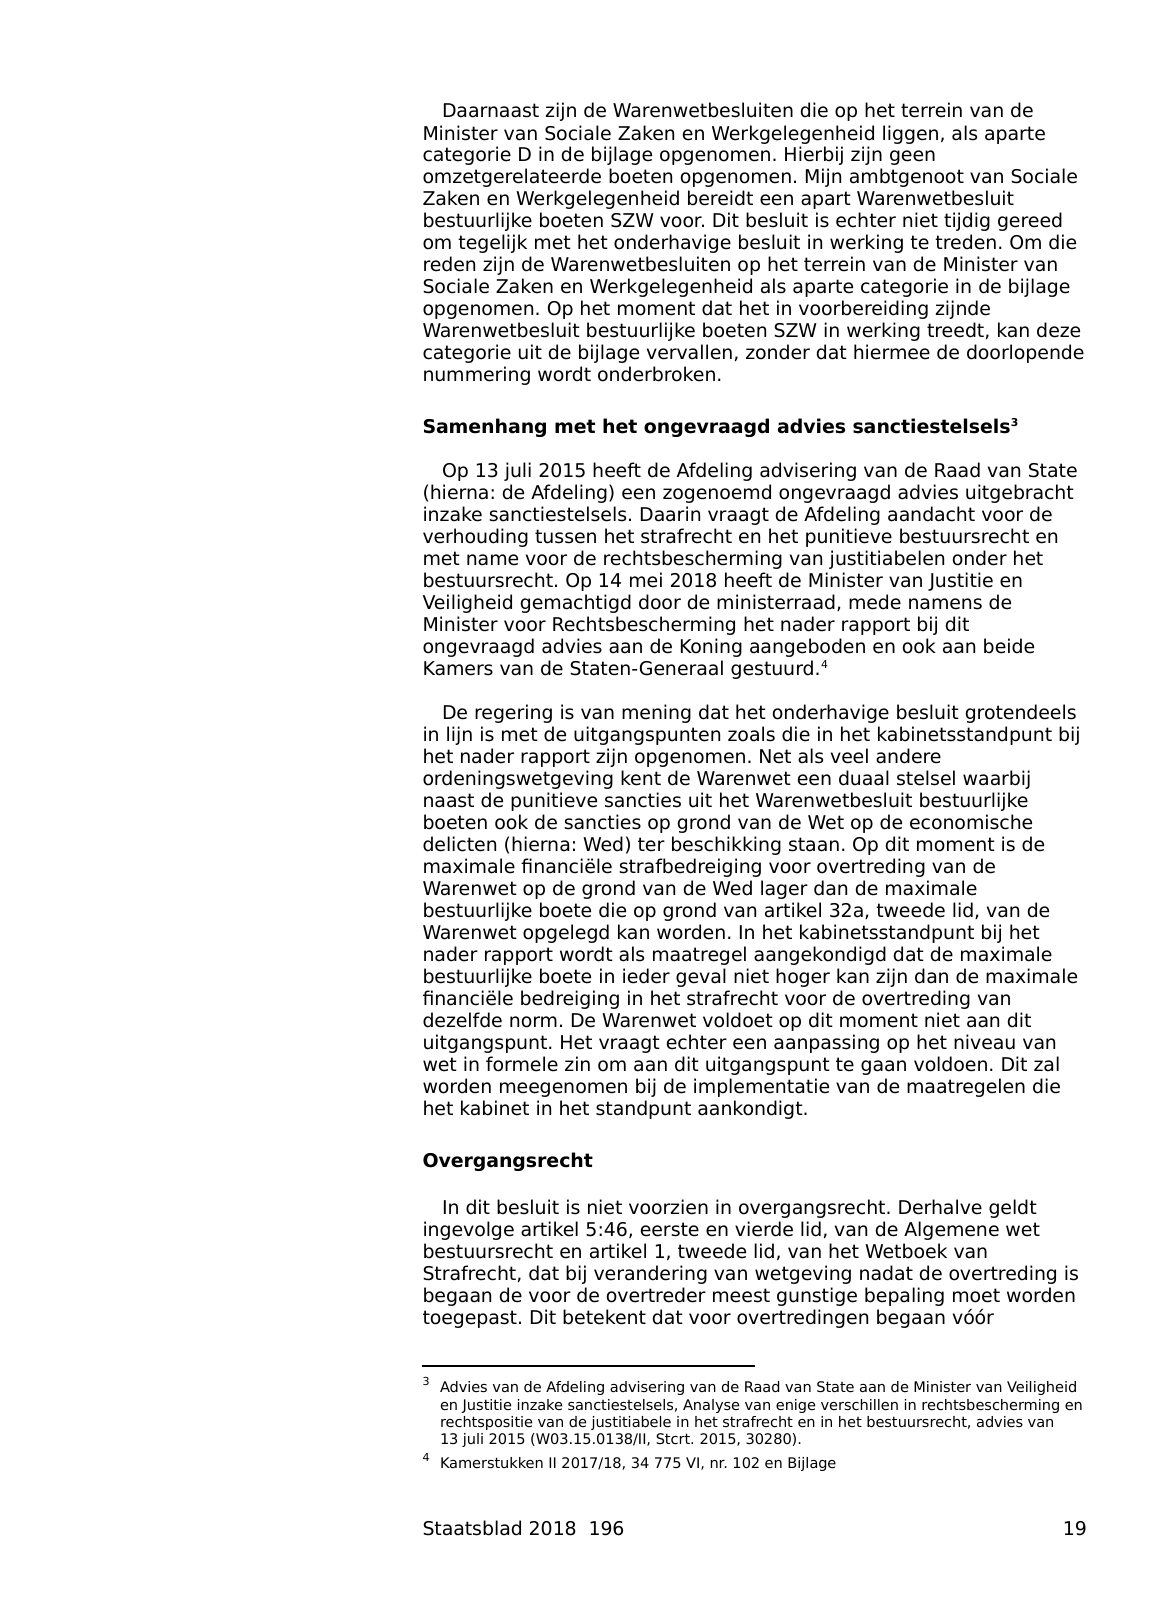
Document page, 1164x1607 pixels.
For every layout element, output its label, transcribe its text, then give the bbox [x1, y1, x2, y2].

subtitle Samenhang met het ongevraagd advies sanctiestelsels [422, 416, 1087, 438]
text Op 13 juli 2015 heeft de Afdeling advisering van de Raad van State (hierna: de Afdeling) een zogenoemd ongevraagd advies uitgebracht inzake sanctiestelsels. Daarin vraagt de Afdeling aandacht voor de verhouding tussen het strafrecht en het punitieve bestuursrecht en met name voor de rechtsbescherming van justitiabelen onder het bestuursrecht. Op 14 mei 2018 heeft de Minister van Justitie en Veiligheid gemachtigd door de ministerraad, mede namens de Minister voor Rechtsbescherming het nader rapport bij dit ongevraagd advies aan de Koning aangeboden en ook aan beide Kamers van de Staten-Generaal gestuurd. [422, 460, 1087, 680]
text Daarnaast zijn de Warenwetbesluiten die op het terrein van de Minister van Sociale Zaken en Werkgelegenheid liggen, als aparte categorie D in de bijlage opgenomen. Hierbij zijn geen omzetgerelateerde boeten opgenomen. Mijn ambtgenoot van Sociale Zaken en Werkgelegenheid bereidt een apart Warenwetbesluit bestuurlijke boeten SZW voor. Dit besluit is echter niet tijdig gereed om tegelijk met het onderhavige besluit in werking te treden. Om die reden zijn de Warenwetbesluiten op het terrein van de Minister van Sociale Zaken en Werkgelegenheid als aparte categorie in de bijlage opgenomen. Op het moment dat het in voorbereiding zijnde Warenwetbesluit bestuurlijke boeten SZW in werking treedt, kan deze categorie uit de bijlage vervallen, zonder dat hiermee de doorlopende nummering wordt onderbroken. [422, 100, 1087, 386]
text Advies van de Afdeling advisering van de Raad van State aan de Minister van Veiligheid en Justitie inzake sanctiestelsels, Analyse van enige verschillen in rechtsbescherming en rechtspositie van de justitiabele in het strafrecht en in het bestuursrecht, advies van 13 juli 2015 (W03.15.0138/II, Stcrt. 2015, 30280). [422, 1375, 1087, 1448]
text De regering is van mening dat het onderhavige besluit grotendeels in lijn is met de uitgangspunten zoals die in het kabinetsstandpunt bij het nader rapport zijn opgenomen. Net als veel andere ordeningswetgeving kent de Warenwet een duaal stelsel waarbij naast de punitieve sancties uit het Warenwetbesluit bestuurlijke boeten ook de sancties op grond van de Wet op de economische delicten (hierna: Wed) ter beschikking staan. Op dit moment is de maximale financiële strafbedreiging voor overtreding van de Warenwet op de grond van de Wed lager dan de maximale bestuurlijke boete die op grond van artikel 32a, tweede lid, van de Warenwet opgelegd kan worden. In het kabinetsstandpunt bij het nader rapport wordt als maatregel aangekondigd dat de maximale bestuurlijke boete in ieder geval niet hoger kan zijn dan de maximale financiële bedreiging in het strafrecht voor de overtreding van dezelfde norm. De Warenwet voldoet op dit moment niet aan dit uitgangspunt. Het vraagt echter een aanpassing op het niveau van wet in formele zin om aan dit uitgangspunt te gaan voldoen. Dit zal worden meegenomen bij de implementatie van de maatregelen die het kabinet in het standpunt aankondigt. [422, 702, 1087, 1120]
text In dit besluit is niet voorzien in overgangsrecht. Derhalve geldt ingevolge artikel 5:46, eerste en vierde lid, van de Algemene wet bestuursrecht en artikel 1, tweede lid, van het Wetboek van Strafrecht, dat bij verandering van wetgeving nadat de overtreding is begaan de voor de overtreder meest gunstige bepaling moet worden toegepast. Dit betekent dat voor overtredingen begaan vóór [422, 1197, 1087, 1329]
text Kamerstukken II 2017/18, 34 775 VI, nr. 102 en Bijlage [422, 1451, 1087, 1473]
subtitle Overgangsrecht [422, 1150, 1087, 1172]
